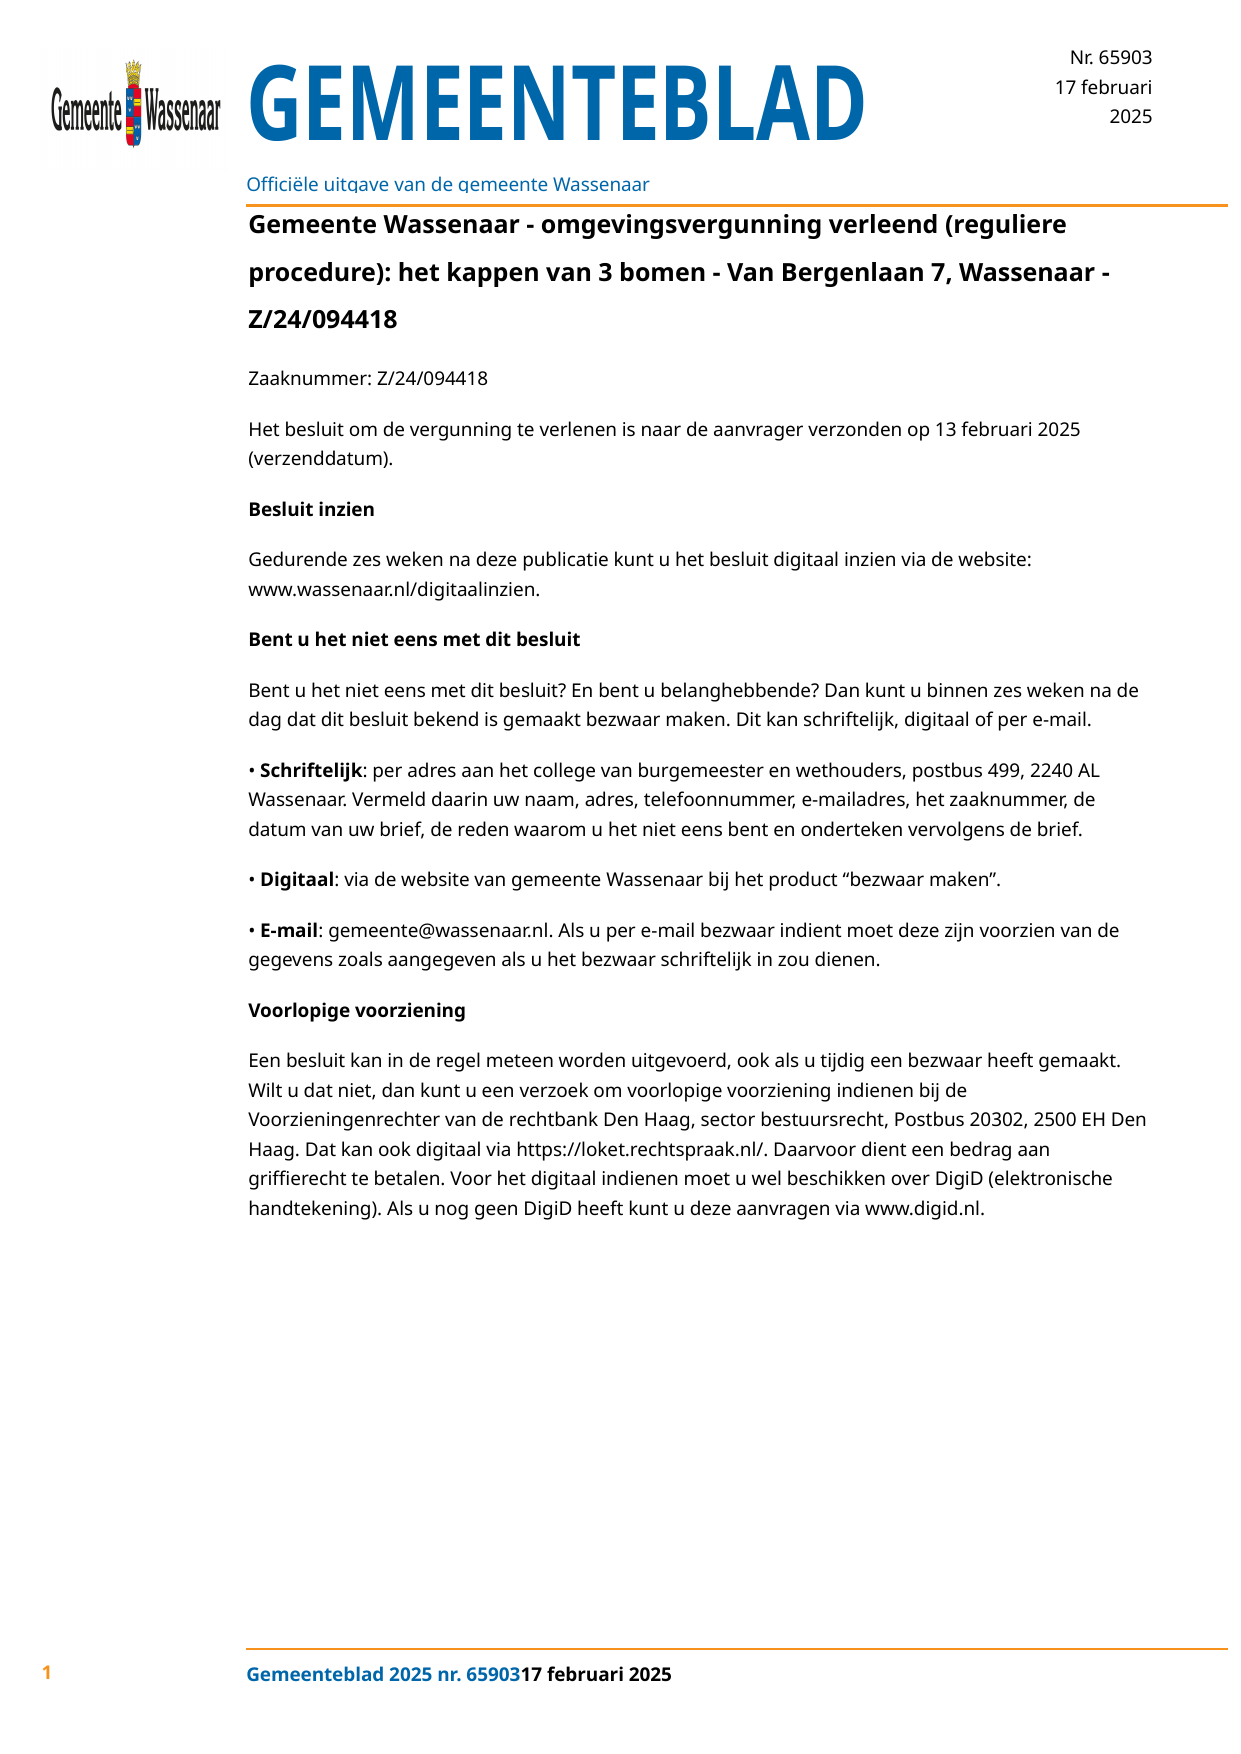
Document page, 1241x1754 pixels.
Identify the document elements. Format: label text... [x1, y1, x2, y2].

text Voorlopige voorziening [248, 997, 1152, 1022]
text Besluit inzien [248, 496, 1152, 522]
text • Schriftelijk: per adres aan het college van burgemeester en wethouders, postbus 499, 2240 AL Wassenaar. Vermeld daarin uw naam, adres, telefoonnummer, e-mailadres, het zaaknummer, de datum van uw brief, de reden waarom u het niet eens bent en onderteken vervolgens de brief. [248, 757, 1152, 842]
text Een besluit kan in de regel meteen worden uitgevoerd, ook als u tijdig een bezwaar heeft gemaakt. Wilt u dat niet, dan kunt u een verzoek om voorlopige voorziening indienen bij de Voorzieningenrechter van de rechtbank Den Haag, sector bestuursrecht, Postbus 20302, 2500 EH Den Haag. Dat kan ook digitaal via https://loket.rechtspraak.nl/. Daarvoor dient een bedrag aan griffierecht te betalen. Voor het digitaal indienen moet u wel beschikken over DigiD (elektronische handtekening). Als u nog geen DigiD heeft kunt u deze aanvragen via www.digid.nl. [248, 1047, 1152, 1221]
text Bent u het niet eens met dit besluit [248, 626, 1152, 652]
text Gemeente Wassenaar - omgevingsvergunning verleend (reguliere procedure): het kappen van 3 bomen - Van Bergenlaan 7, Wassenaar - Z/24/094418 [248, 207, 1152, 336]
text Gedurende zes weken na deze publicatie kunt u het besluit digitaal inzien via de website: www.wassenaar.nl/digitaalinzien. [248, 546, 1152, 602]
picture [41, 47, 231, 172]
text • E-mail: gemeente@wassenaar.nl. Als u per e-mail bezwaar indient moet deze zijn voorzien van de gegevens zoals aangegeven als u het bezwaar schriftelijk in zou dienen. [248, 917, 1152, 972]
text Bent u het niet eens met dit besluit? En bent u belanghebbende? Dan kunt u binnen zes weken na de dag dat dit besluit bekend is gemaakt bezwaar maken. Dit kan schriftelijk, digitaal of per e-mail. [248, 677, 1152, 732]
text • Digitaal: via de website van gemeente Wassenaar bij het product “bezwaar maken”. [248, 866, 1152, 892]
text Het besluit om de vergunning te verlenen is naar de aanvrager verzonden op 13 februari 2025 (verzenddatum). [248, 416, 1152, 471]
text Zaaknummer: Z/24/094418 [248, 366, 1152, 391]
